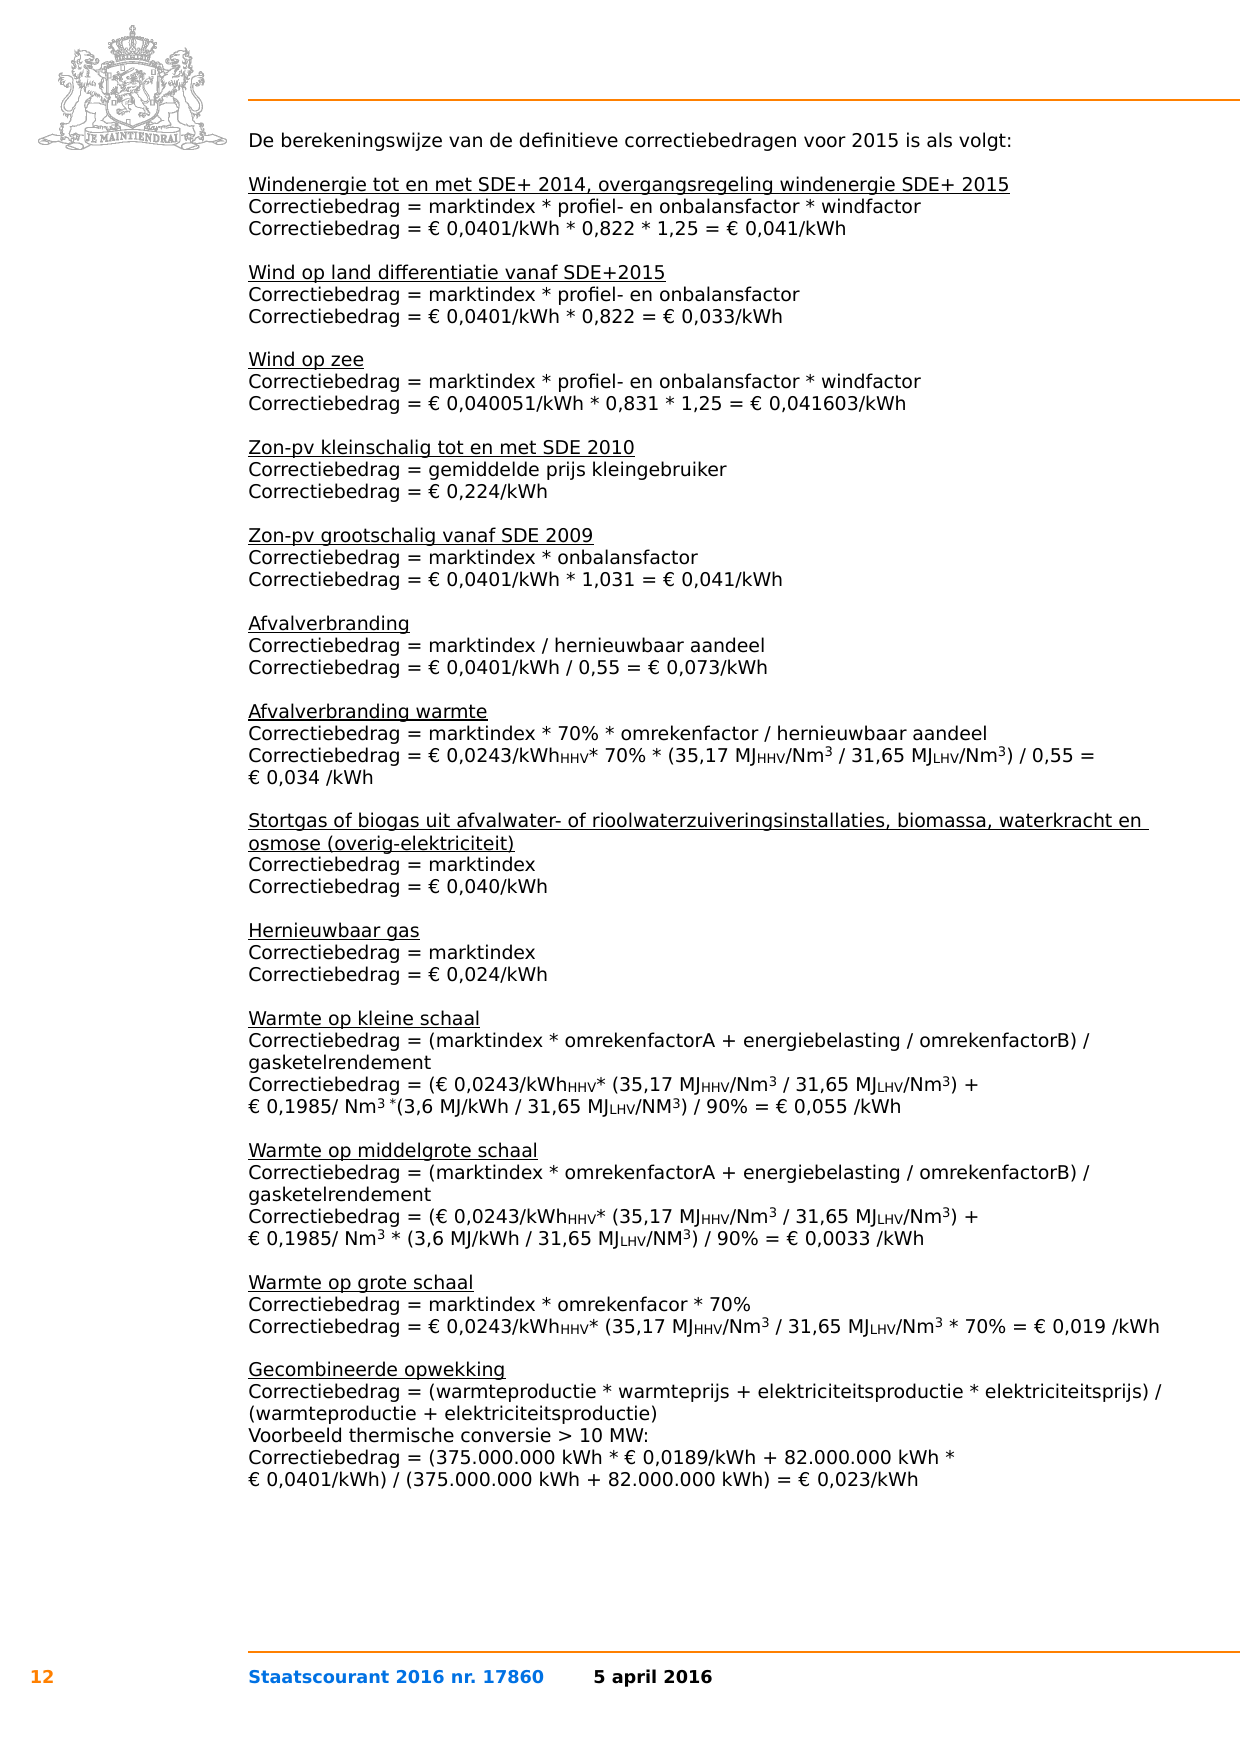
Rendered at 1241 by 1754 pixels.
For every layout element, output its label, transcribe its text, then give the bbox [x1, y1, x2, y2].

text Correctiebedrag = marktindex / hernieuwbaar aandeel [248, 635, 1163, 657]
text Correctiebedrag = marktindex * profiel- en onbalansfactor * windfactor [248, 371, 1163, 393]
text Correctiebedrag = marktindex * profiel- en onbalansfactor [248, 283, 1163, 306]
text Afvalverbranding [248, 613, 1163, 635]
text Correctiebedrag = (warmteproductie * warmteprijs + elektriciteitsproductie * elektriciteitsprijs) / (warmteproductie + elektriciteitsproductie) [248, 1381, 1163, 1425]
text Correctiebedrag = € 0,0243/kWhHHV* 70% * (35,17 MJHHV/Nm3 / 31,65 MJLHV/Nm3) / 0,55 = € 0,034 /kWh [248, 744, 1163, 788]
text Wind op zee [248, 349, 1163, 371]
text Correctiebedrag = marktindex * onbalansfactor [248, 547, 1163, 569]
text Correctiebedrag = € 0,224/kWh [248, 481, 1163, 503]
picture [38, 25, 227, 150]
text Correctiebedrag = marktindex [248, 854, 1163, 876]
text Correctiebedrag = € 0,0401/kWh * 1,031 = € 0,041/kWh [248, 569, 1163, 591]
text Correctiebedrag = marktindex [248, 942, 1163, 964]
text Zon-pv grootschalig vanaf SDE 2009 [248, 525, 1163, 547]
text Afvalverbranding warmte [248, 701, 1163, 723]
text Correctiebedrag = € 0,0401/kWh / 0,55 = € 0,073/kWh [248, 657, 1163, 679]
text Stortgas of biogas uit afvalwater- of rioolwaterzuiveringsinstallaties, biomassa, waterkracht en osmose (overig-elektriciteit) [248, 810, 1163, 854]
text Correctiebedrag = marktindex * 70% * omrekenfactor / hernieuwbaar aandeel [248, 723, 1163, 744]
text Correctiebedrag = € 0,040/kWh [248, 876, 1163, 898]
text Correctiebedrag = marktindex * omrekenfacor * 70% [248, 1293, 1163, 1316]
text Gecombineerde opwekking [248, 1359, 1163, 1381]
text Hernieuwbaar gas [248, 920, 1163, 942]
text Warmte op grote schaal [248, 1272, 1163, 1293]
text € 0,1985/ Nm3 * (3,6 MJ/kWh / 31,65 MJLHV/NM3) / 90% = € 0,0033 /kWh [248, 1228, 1163, 1250]
text De berekeningswijze van de definitieve correctiebedragen voor 2015 is als volgt: [248, 130, 1163, 152]
text Correctiebedrag = gemiddelde prijs kleingebruiker [248, 459, 1163, 481]
text Warmte op kleine schaal [248, 1008, 1163, 1030]
text Correctiebedrag = (375.000.000 kWh * € 0,0189/kWh + 82.000.000 kWh * [248, 1447, 1163, 1469]
text Warmte op middelgrote schaal [248, 1140, 1163, 1162]
text Zon-pv kleinschalig tot en met SDE 2010 [248, 437, 1163, 459]
text Correctiebedrag = (€ 0,0243/kWhHHV* (35,17 MJHHV/Nm3 / 31,65 MJLHV/Nm3) + [248, 1206, 1163, 1228]
text € 0,1985/ Nm3 *(3,6 MJ/kWh / 31,65 MJLHV/NM3) / 90% = € 0,055 /kWh [248, 1096, 1163, 1118]
text Correctiebedrag = € 0,0401/kWh * 0,822 * 1,25 = € 0,041/kWh [248, 218, 1163, 240]
text € 0,0401/kWh) / (375.000.000 kWh + 82.000.000 kWh) = € 0,023/kWh [248, 1469, 1163, 1491]
text Wind op land differentiatie vanaf SDE+2015 [248, 262, 1163, 283]
text Correctiebedrag = € 0,0401/kWh * 0,822 = € 0,033/kWh [248, 306, 1163, 327]
text Windenergie tot en met SDE+ 2014, overgangsregeling windenergie SDE+ 2015 [248, 174, 1163, 196]
text Correctiebedrag = (marktindex * omrekenfactorA + energiebelasting / omrekenfactorB) / gasketelrendement [248, 1162, 1163, 1206]
text Correctiebedrag = € 0,040051/kWh * 0,831 * 1,25 = € 0,041603/kWh [248, 393, 1163, 415]
text Voorbeeld thermische conversie > 10 MW: [248, 1425, 1163, 1447]
text Correctiebedrag = € 0,024/kWh [248, 964, 1163, 986]
text Correctiebedrag = marktindex * profiel- en onbalansfactor * windfactor [248, 196, 1163, 218]
text Correctiebedrag = (marktindex * omrekenfactorA + energiebelasting / omrekenfactorB) / gasketelrendement [248, 1030, 1163, 1074]
text Correctiebedrag = (€ 0,0243/kWhHHV* (35,17 MJHHV/Nm3 / 31,65 MJLHV/Nm3) + [248, 1074, 1163, 1096]
text Correctiebedrag = € 0,0243/kWhHHV* (35,17 MJHHV/Nm3 / 31,65 MJLHV/Nm3 * 70% = € 0,019 /kWh [248, 1316, 1163, 1337]
